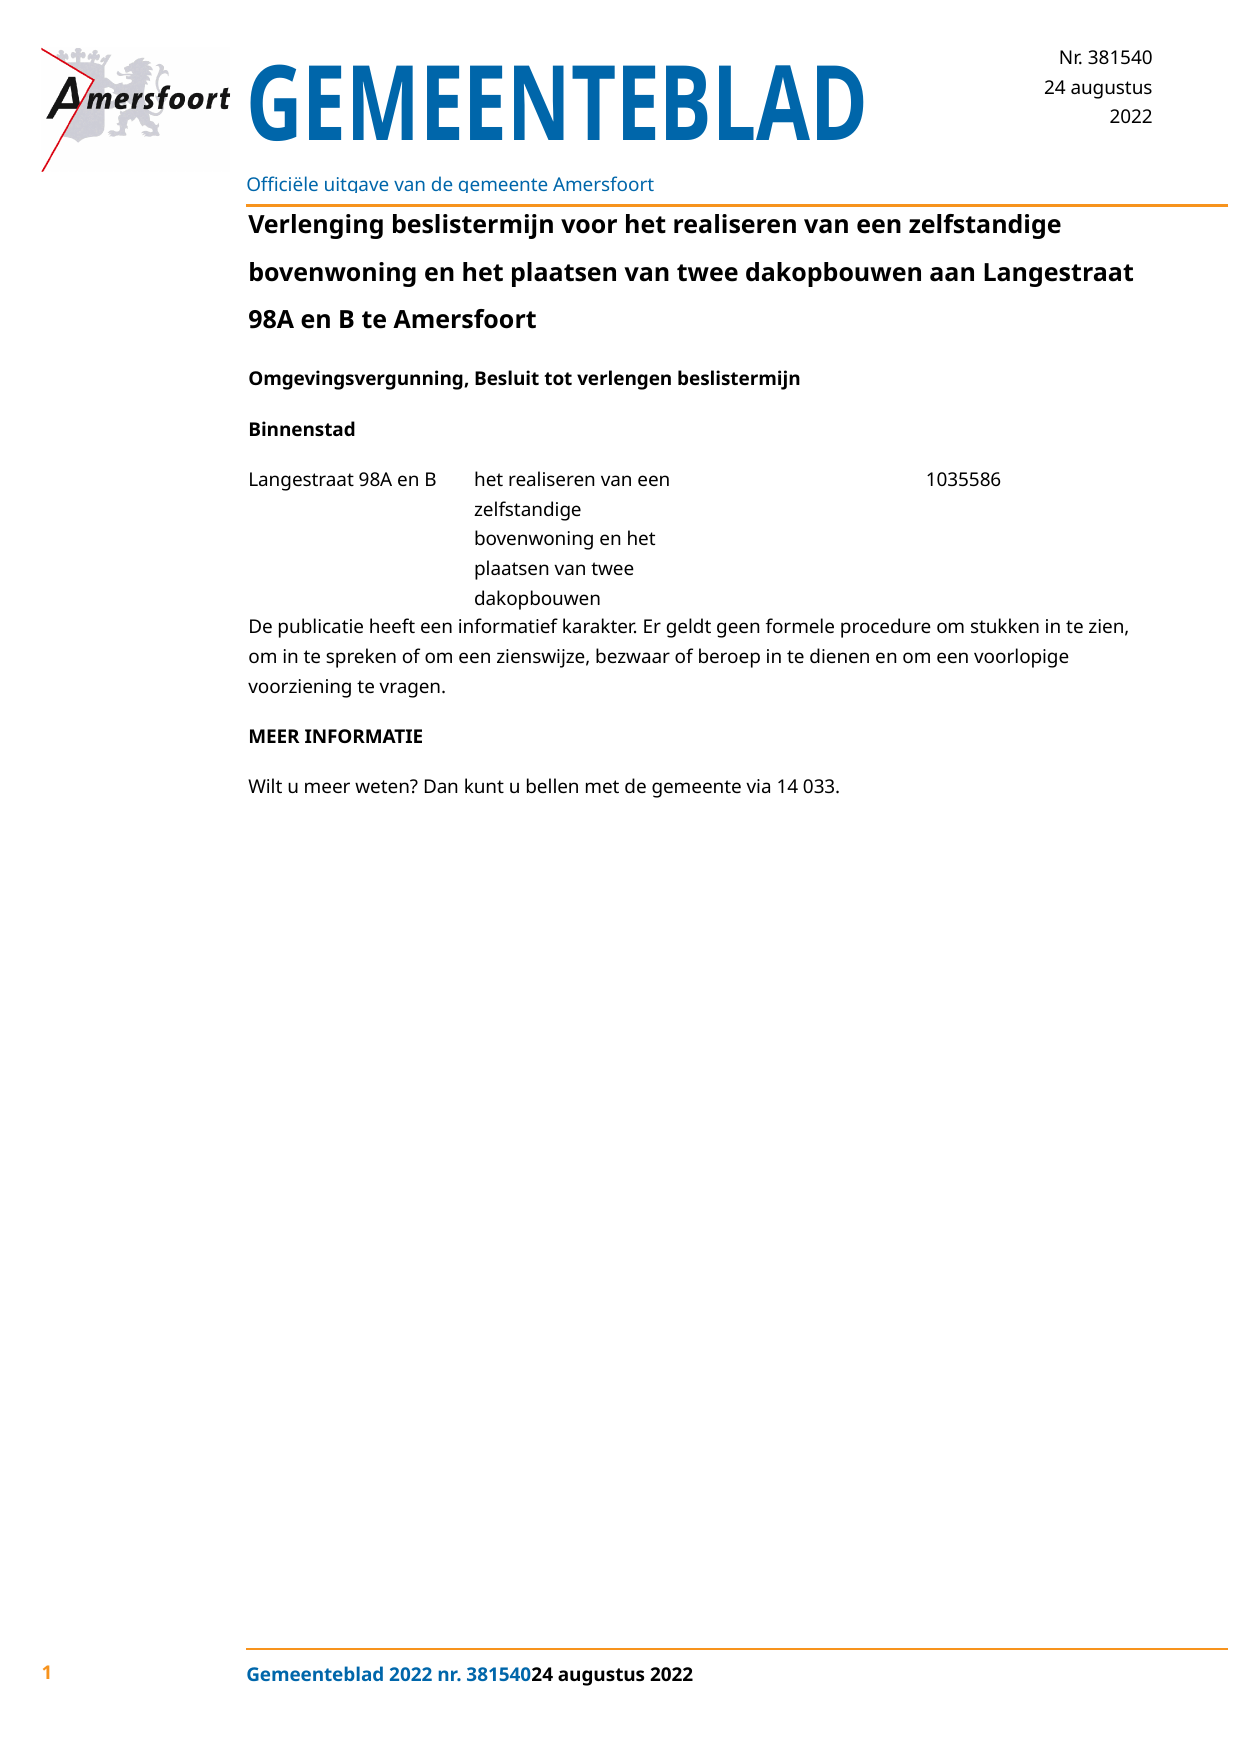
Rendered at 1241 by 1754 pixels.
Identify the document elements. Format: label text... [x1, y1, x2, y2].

table_header Langestraat 98A en B [248, 466, 474, 611]
text De publicatie heeft een informatief karakter. Er geldt geen formele procedure om stukken in te zien, om in te spreken of om een zienswijze, bezwaar of beroep in te dienen en om een voorlopige voorziening te vragen. [248, 614, 1152, 699]
text Binnenstad [248, 416, 1152, 442]
text Verlenging beslistermijn voor het realiseren van een zelfstandige bovenwoning en het plaatsen van twee dakopbouwen aan Langestraat 98A en B te Amersfoort [248, 207, 1152, 336]
text Omgevingsvergunning, Besluit tot verlengen beslistermijn [248, 366, 1152, 391]
text Wilt u meer weten? Dan kunt u bellen met de gemeente via 14 033. [248, 774, 1152, 799]
picture [41, 47, 231, 172]
table_header 1035586 [926, 466, 1152, 611]
table_header het realiseren van een zelfstandige bovenwoning en het plaatsen van twee dakopbouwen [474, 466, 700, 611]
table_header [700, 466, 926, 611]
text MEER INFORMATIE [248, 723, 1152, 749]
